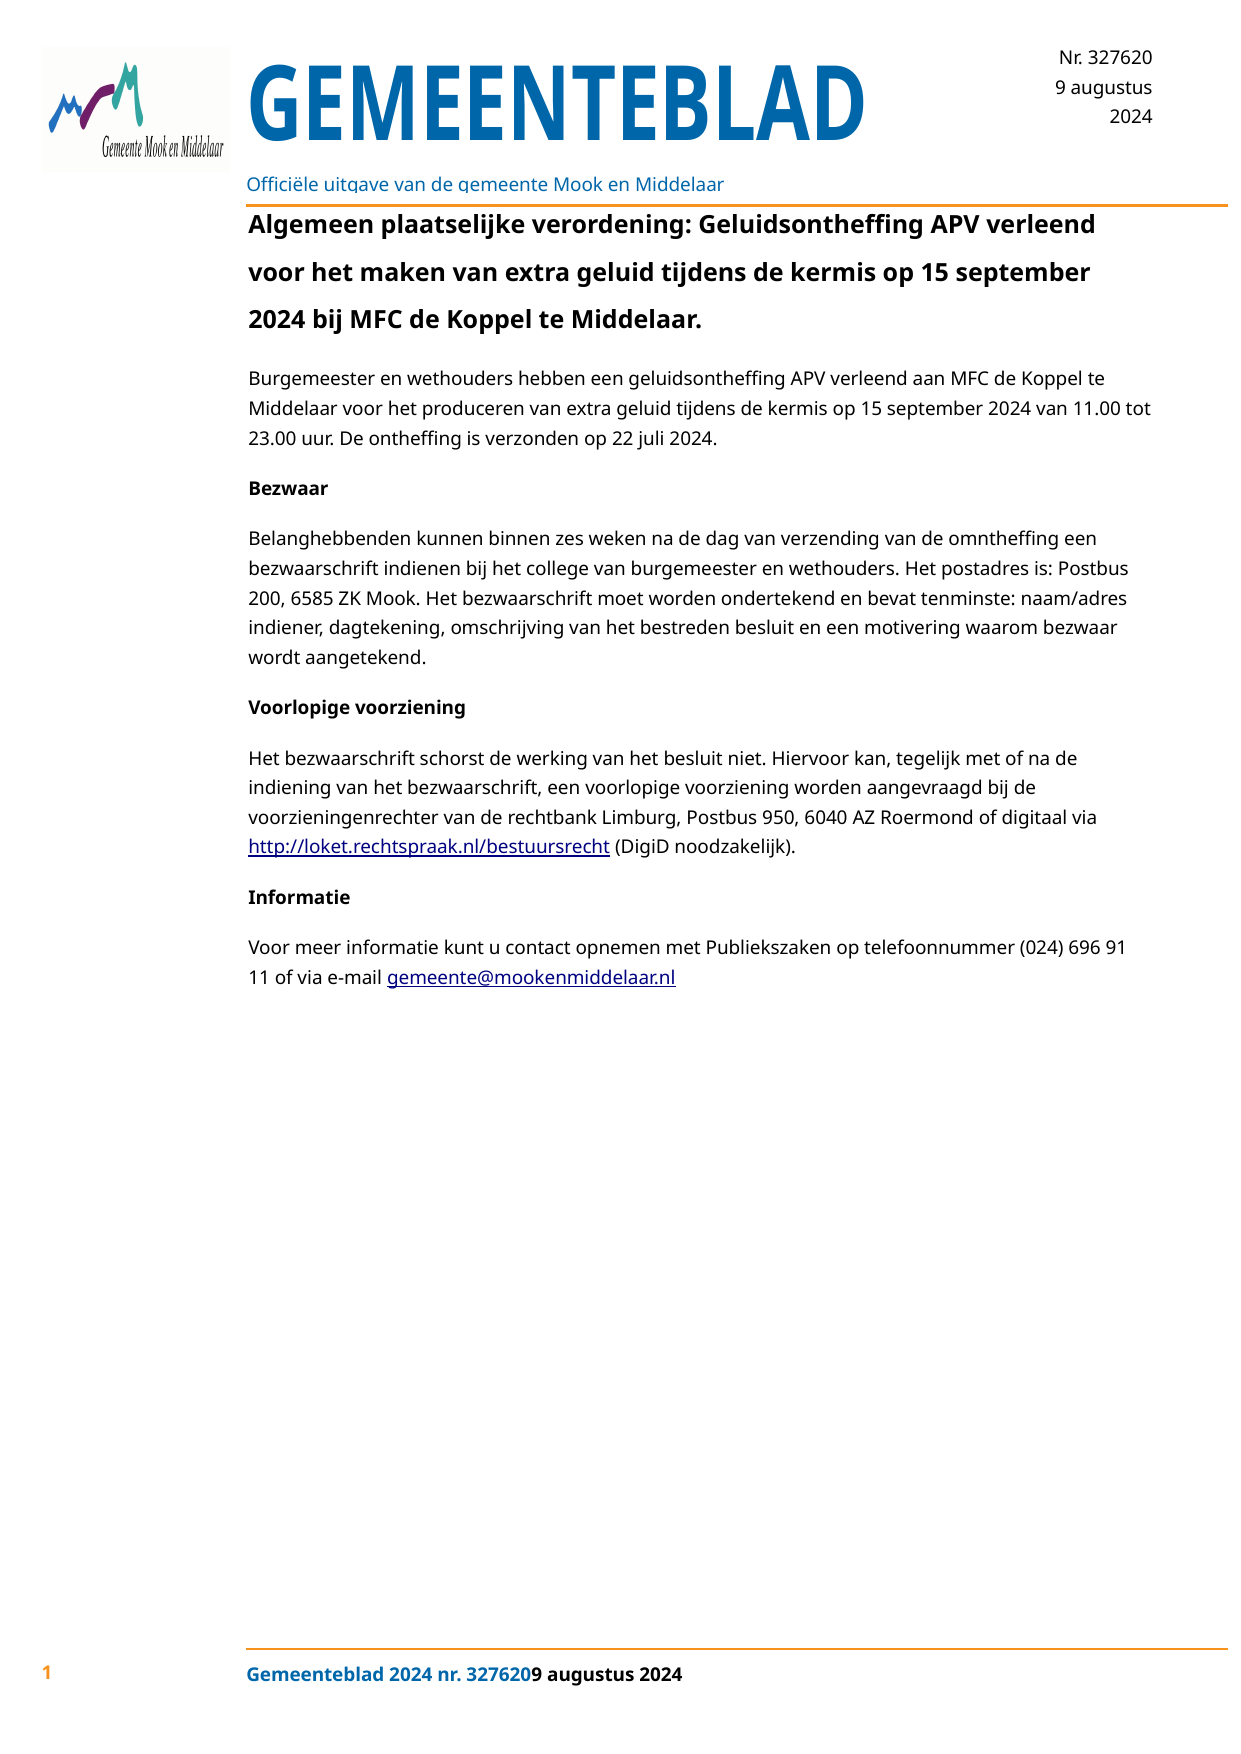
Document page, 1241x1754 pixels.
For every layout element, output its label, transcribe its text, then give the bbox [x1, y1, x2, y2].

text Algemeen plaatselijke verordening: Geluidsontheffing APV verleend voor het maken van extra geluid tijdens de kermis op 15 september 2024 bij MFC de Koppel te Middelaar. [248, 207, 1152, 336]
text Burgemeester en wethouders hebben een geluidsontheffing APV verleend aan MFC de Koppel te Middelaar voor het produceren van extra geluid tijdens de kermis op 15 september 2024 van 11.00 tot 23.00 uur. De ontheffing is verzonden op 22 juli 2024. [248, 366, 1152, 450]
picture [41, 47, 231, 172]
text Voor meer informatie kunt u contact opnemen met Publiekszaken op telefoonnummer (024) 696 91 11 of via e-mail gemeente@mookenmiddelaar.nl [248, 934, 1152, 989]
text Voorlopige voorziening [248, 694, 1152, 720]
text Informatie [248, 884, 1152, 909]
text Het bezwaarschrift schorst de werking van het besluit niet. Hiervoor kan, tegelijk met of na de indiening van het bezwaarschrift, een voorlopige voorziening worden aangevraagd bij de voorzieningenrechter van de rechtbank Limburg, Postbus 950, 6040 AZ Roermond of digitaal via http://loket.rechtspraak.nl/bestuursrecht (DigiD noodzakelijk). [248, 745, 1152, 859]
text Bezwaar [248, 475, 1152, 501]
text Belanghebbenden kunnen binnen zes weken na de dag van verzending van de omntheffing een bezwaarschrift indienen bij het college van burgemeester en wethouders. Het postadres is: Postbus 200, 6585 ZK Mook. Het bezwaarschrift moet worden ondertekend en bevat tenminste: naam/adres indiener, dagtekening, omschrijving van het bestreden besluit en een motivering waarom bezwaar wordt aangetekend. [248, 526, 1152, 669]
